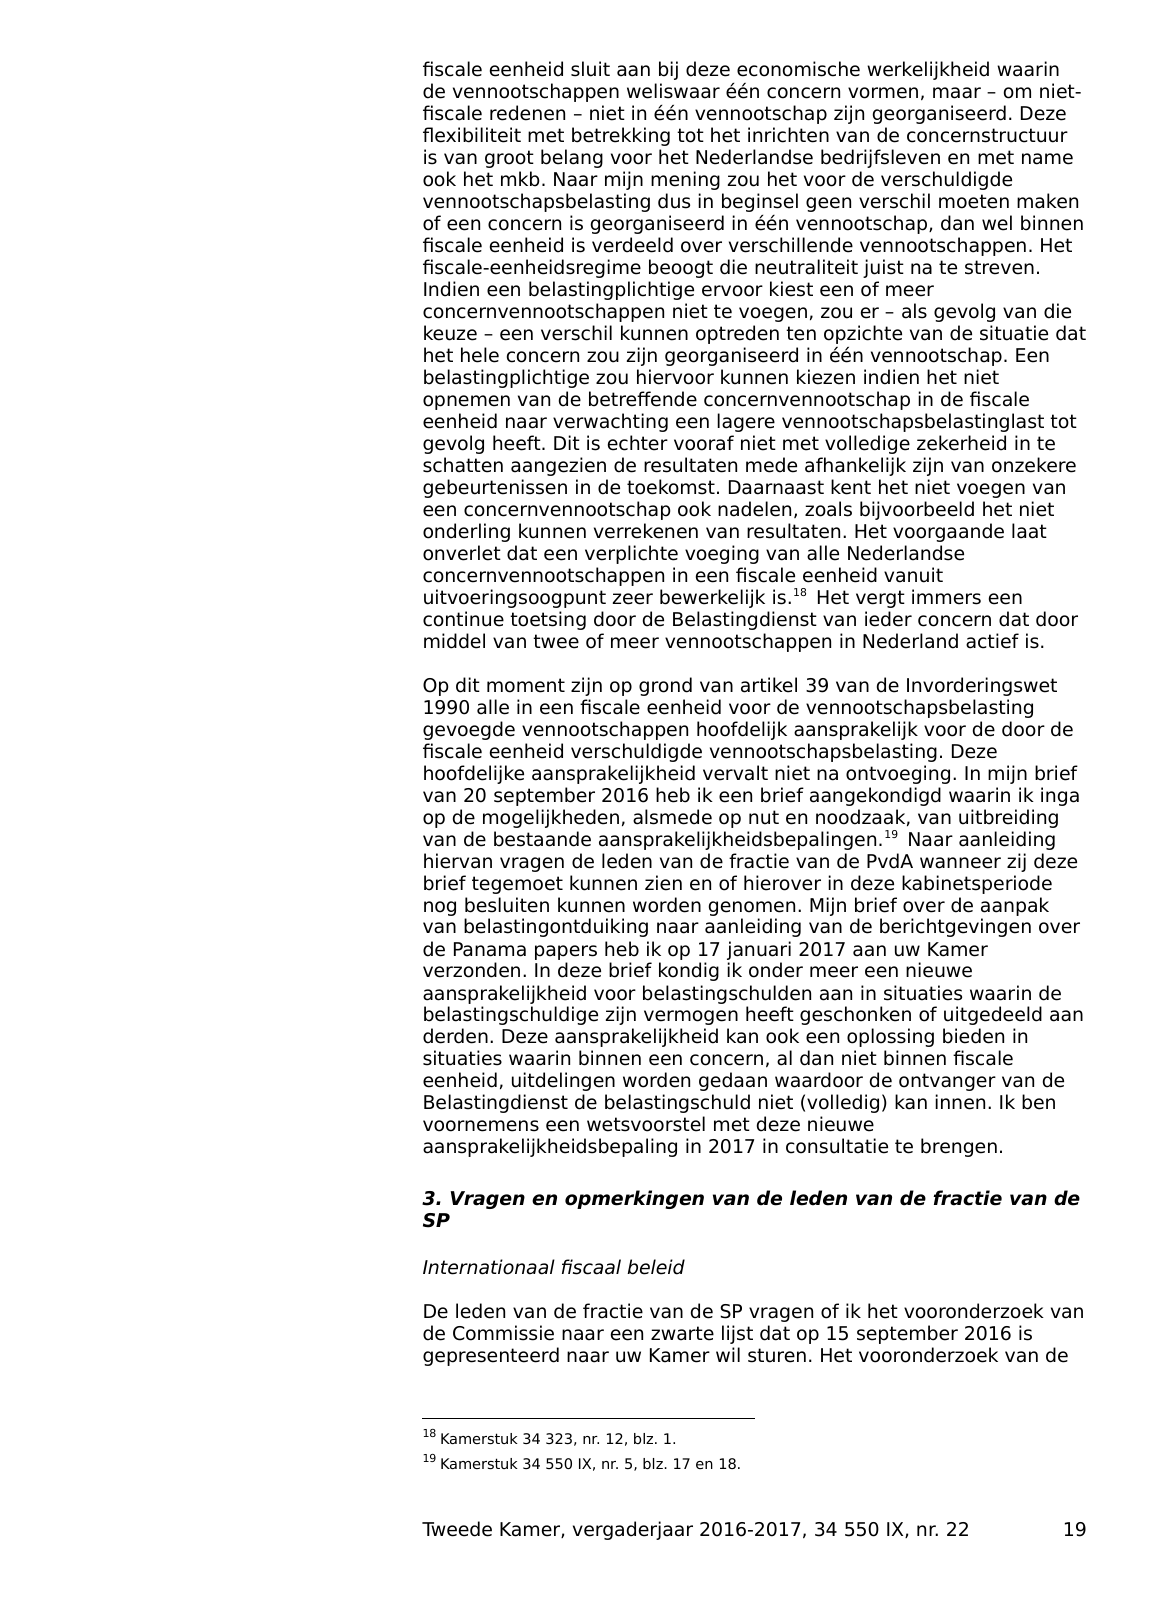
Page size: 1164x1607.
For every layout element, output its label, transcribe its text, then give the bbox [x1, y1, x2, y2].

text Op dit moment zijn op grond van artikel 39 van de Invorderingswet 1990 alle in een fiscale eenheid voor de vennootschapsbelasting gevoegde vennootschappen hoofdelijk aansprakelijk voor de door de fiscale eenheid verschuldigde vennootschapsbelasting. Deze hoofdelijke aansprakelijkheid vervalt niet na ontvoeging. In mijn brief van 20 september 2016 heb ik een brief aangekondigd waarin ik inga op de mogelijkheden, alsmede op nut en noodzaak, van uitbreiding van de bestaande aansprakelijkheidsbepalingen. Naar aanleiding hiervan vragen de leden van de fractie van de PvdA wanneer zij deze brief tegemoet kunnen zien en of hierover in deze kabinetsperiode nog besluiten kunnen worden genomen. Mijn brief over de aanpak van belastingontduiking naar aanleiding van de berichtgevingen over de Panama papers heb ik op 17 januari 2017 aan uw Kamer verzonden. In deze brief kondig ik onder meer een nieuwe aansprakelijkheid voor belastingschulden aan in situaties waarin de belastingschuldige zijn vermogen heeft geschonken of uitgedeeld aan derden. Deze aansprakelijkheid kan ook een oplossing bieden in situaties waarin binnen een concern, al dan niet binnen fiscale eenheid, uitdelingen worden gedaan waardoor de ontvanger van de Belastingdienst de belastingschuld niet (volledig) kan innen. Ik ben voornemens een wetsvoorstel met deze nieuwe aansprakelijkheidsbepaling in 2017 in consultatie te brengen. [422, 675, 1087, 1158]
text fiscale eenheid sluit aan bij deze economische werkelijkheid waarin de vennootschappen weliswaar één concern vormen, maar – om niet-fiscale redenen – niet in één vennootschap zijn georganiseerd. Deze flexibiliteit met betrekking tot het inrichten van de concernstructuur is van groot belang voor het Nederlandse bedrijfsleven en met name ook het mkb. Naar mijn mening zou het voor de verschuldigde vennootschapsbelasting dus in beginsel geen verschil moeten maken of een concern is georganiseerd in één vennootschap, dan wel binnen fiscale eenheid is verdeeld over verschillende vennootschappen. Het fiscale-eenheidsregime beoogt die neutraliteit juist na te streven. Indien een belastingplichtige ervoor kiest een of meer concernvennootschappen niet te voegen, zou er – als gevolg van die keuze – een verschil kunnen optreden ten opzichte van de situatie dat het hele concern zou zijn georganiseerd in één vennootschap. Een belastingplichtige zou hiervoor kunnen kiezen indien het niet opnemen van de betreffende concernvennootschap in de fiscale eenheid naar verwachting een lagere vennootschapsbelastinglast tot gevolg heeft. Dit is echter vooraf niet met volledige zekerheid in te schatten aangezien de resultaten mede afhankelijk zijn van onzekere gebeurtenissen in de toekomst. Daarnaast kent het niet voegen van een concernvennootschap ook nadelen, zoals bijvoorbeeld het niet onderling kunnen verrekenen van resultaten. Het voorgaande laat onverlet dat een verplichte voeging van alle Nederlandse concernvennootschappen in een fiscale eenheid vanuit uitvoeringsoogpunt zeer bewerkelijk is. Het vergt immers een continue toetsing door de Belastingdienst van ieder concern dat door middel van twee of meer vennootschappen in Nederland actief is. [422, 59, 1087, 652]
text Kamerstuk 34 550 IX, nr. 5, blz. 17 en 18. [422, 1452, 1087, 1474]
subtitle Internationaal fiscaal beleid [422, 1257, 1087, 1279]
text De leden van de fractie van de SP vragen of ik het vooronderzoek van de Commissie naar een zwarte lijst dat op 15 september 2016 is gepresenteerd naar uw Kamer wil sturen. Het vooronderzoek van de [422, 1301, 1087, 1367]
subtitle 3. Vragen en opmerkingen van de leden van de fractie van de SP [422, 1188, 1087, 1232]
text Kamerstuk 34 323, nr. 12, blz. 1. [422, 1427, 1087, 1449]
